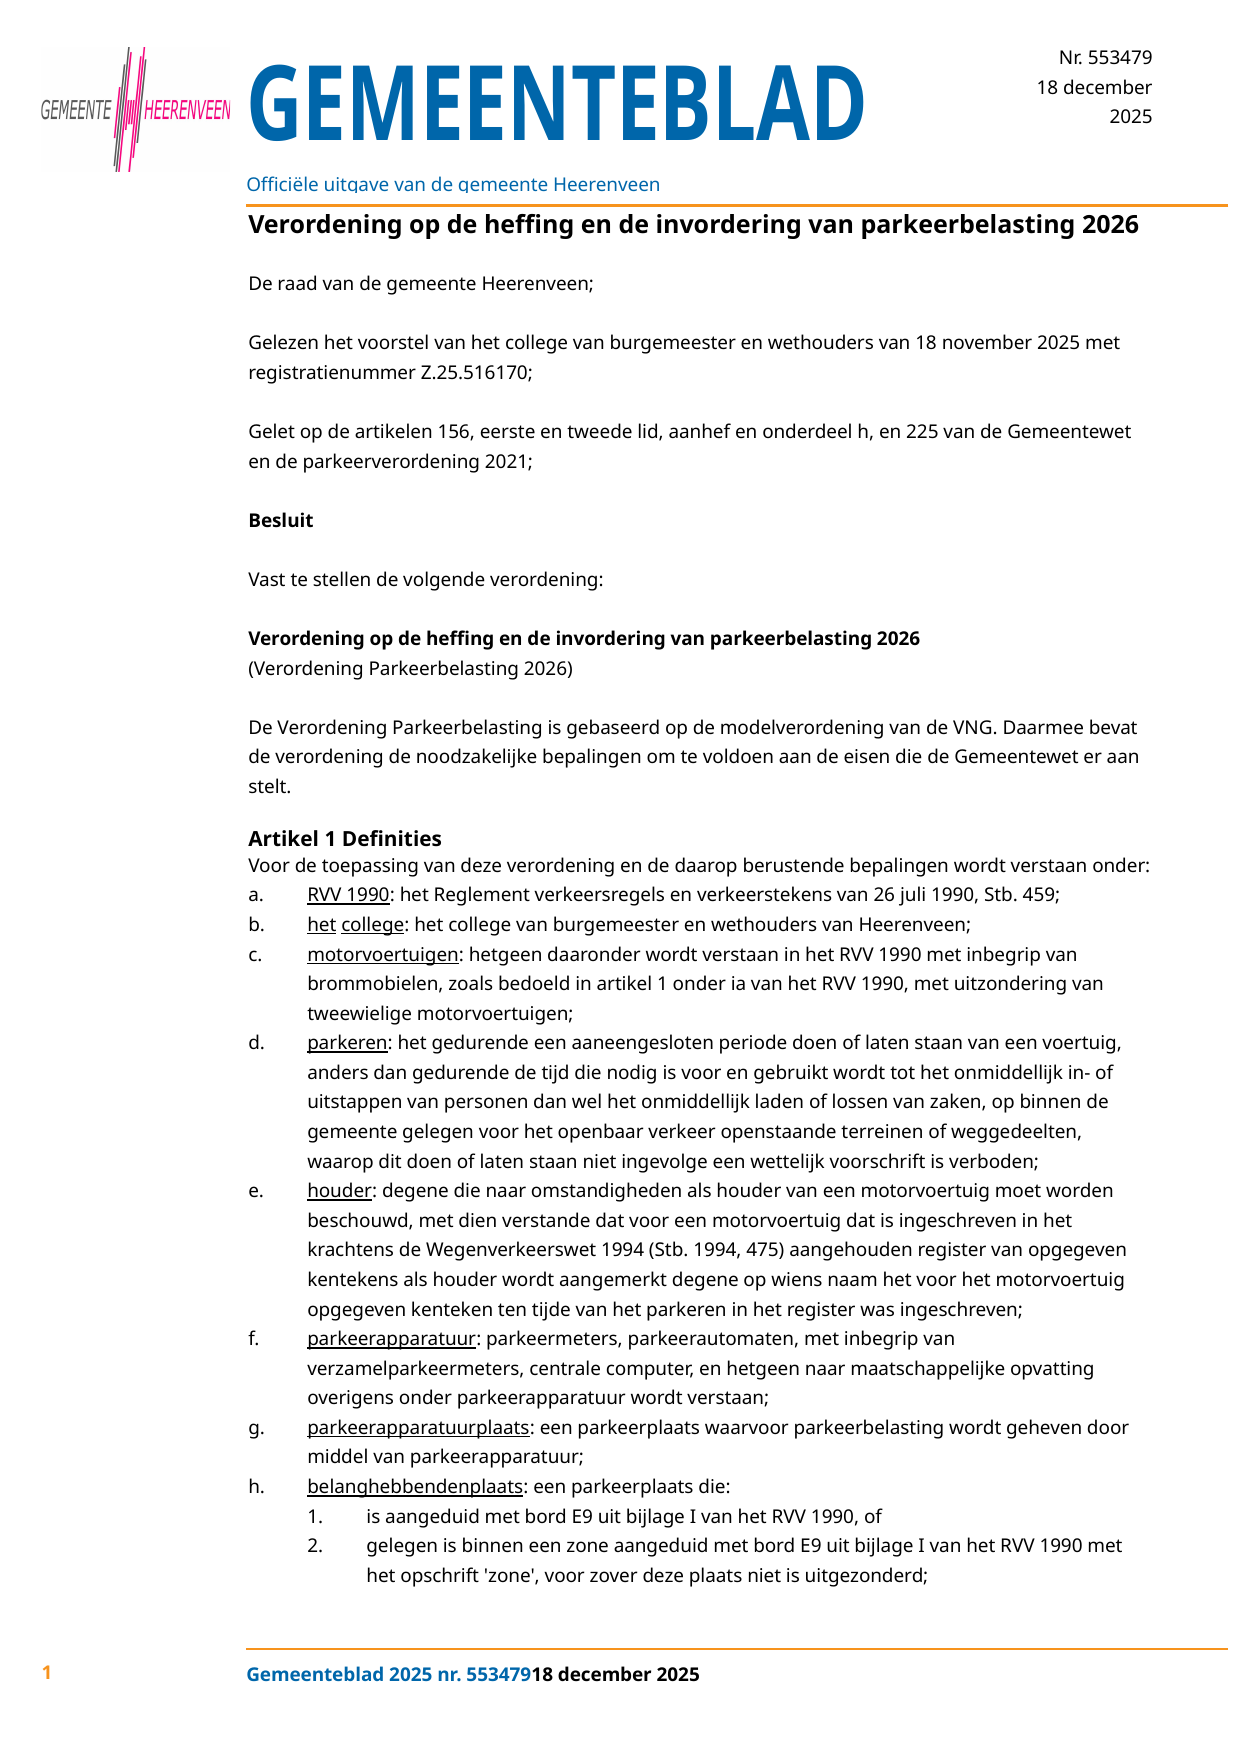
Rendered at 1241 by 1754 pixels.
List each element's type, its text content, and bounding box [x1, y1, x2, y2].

text Gelezen het voorstel van het college van burgemeester en wethouders van 18 november 2025 met registratienummer Z.25.516170; [248, 329, 1152, 385]
text Gelet op de artikelen 156, eerste en tweede lid, aanhef en onderdeel h, en 225 van de Gemeentewet en de parkeerverordening 2021; [248, 418, 1152, 473]
list houder: degene die naar omstandigheden als houder van een motorvoertuig moet worden beschouwd, met dien verstande dat voor een motorvoertuig dat is ingeschreven in het krachtens de Wegenverkeerswet 1994 (Stb. 1994, 475) aangehouden register van opgegeven kentekens als houder wordt aangemerkt degene op wiens naam het voor het motorvoertuig opgegeven kenteken ten tijde van het parkeren in het register was ingeschreven; [248, 1177, 1152, 1322]
list parkeerapparatuur: parkeermeters, parkeerautomaten, met inbegrip van verzamelparkeermeters, centrale computer, en hetgeen naar maatschappelijke opvatting overigens onder parkeerapparatuur wordt verstaan; [248, 1325, 1152, 1410]
text Voor de toepassing van deze verordening en de daarop berustende bepalingen wordt verstaan onder: [248, 852, 1152, 878]
text De Verordening Parkeerbelasting is gebaseerd op de modelverordening van de VNG. Daarmee bevat de verordening de noodzakelijke bepalingen om te voldoen aan de eisen die de Gemeentewet er aan stelt. [248, 714, 1152, 799]
list motorvoertuigen: hetgeen daaronder wordt verstaan in het RVV 1990 met inbegrip van brommobielen, zoals bedoeld in artikel 1 onder ia van het RVV 1990, met uitzondering van tweewielige motorvoertuigen; [248, 941, 1152, 1026]
picture [41, 47, 231, 172]
list is aangeduid met bord E9 uit bijlage I van het RVV 1990, of [307, 1503, 1152, 1529]
text Vast te stellen de volgende verordening: [248, 566, 1152, 592]
list parkeren: het gedurende een aaneengesloten periode doen of laten staan van een voertuig, anders dan gedurende de tijd die nodig is voor en gebruikt wordt tot het onmiddellijk in- of uitstappen van personen dan wel het onmiddellijk laden of lossen van zaken, op binnen de gemeente gelegen voor het openbaar verkeer openstaande terreinen of weggedeelten, waarop dit doen of laten staan niet ingevolge een wettelijk voorschrift is verboden; [248, 1029, 1152, 1174]
text Besluit [248, 507, 1152, 533]
text Verordening op de heffing en de invordering van parkeerbelasting 2026 [248, 625, 1152, 651]
list belanghebbendenplaats: een parkeerplaats die: [248, 1473, 1152, 1499]
text Verordening op de heffing en de invordering van parkeerbelasting 2026 [248, 207, 1152, 241]
list RVV 1990: het Reglement verkeersregels en verkeerstekens van 26 juli 1990, Stb. 459; [248, 882, 1152, 907]
text (Verordening Parkeerbelasting 2026) [248, 655, 1152, 681]
text Artikel 1 Definities [248, 824, 1152, 852]
list parkeerapparatuurplaats: een parkeerplaats waarvoor parkeerbelasting wordt geheven door middel van parkeerapparatuur; [248, 1414, 1152, 1469]
text De raad van de gemeente Heerenveen; [248, 270, 1152, 296]
list het college: het college van burgemeester en wethouders van Heerenveen; [248, 911, 1152, 937]
list gelegen is binnen een zone aangeduid met bord E9 uit bijlage I van het RVV 1990 met het opschrift 'zone', voor zover deze plaats niet is uitgezonderd; [307, 1532, 1152, 1588]
